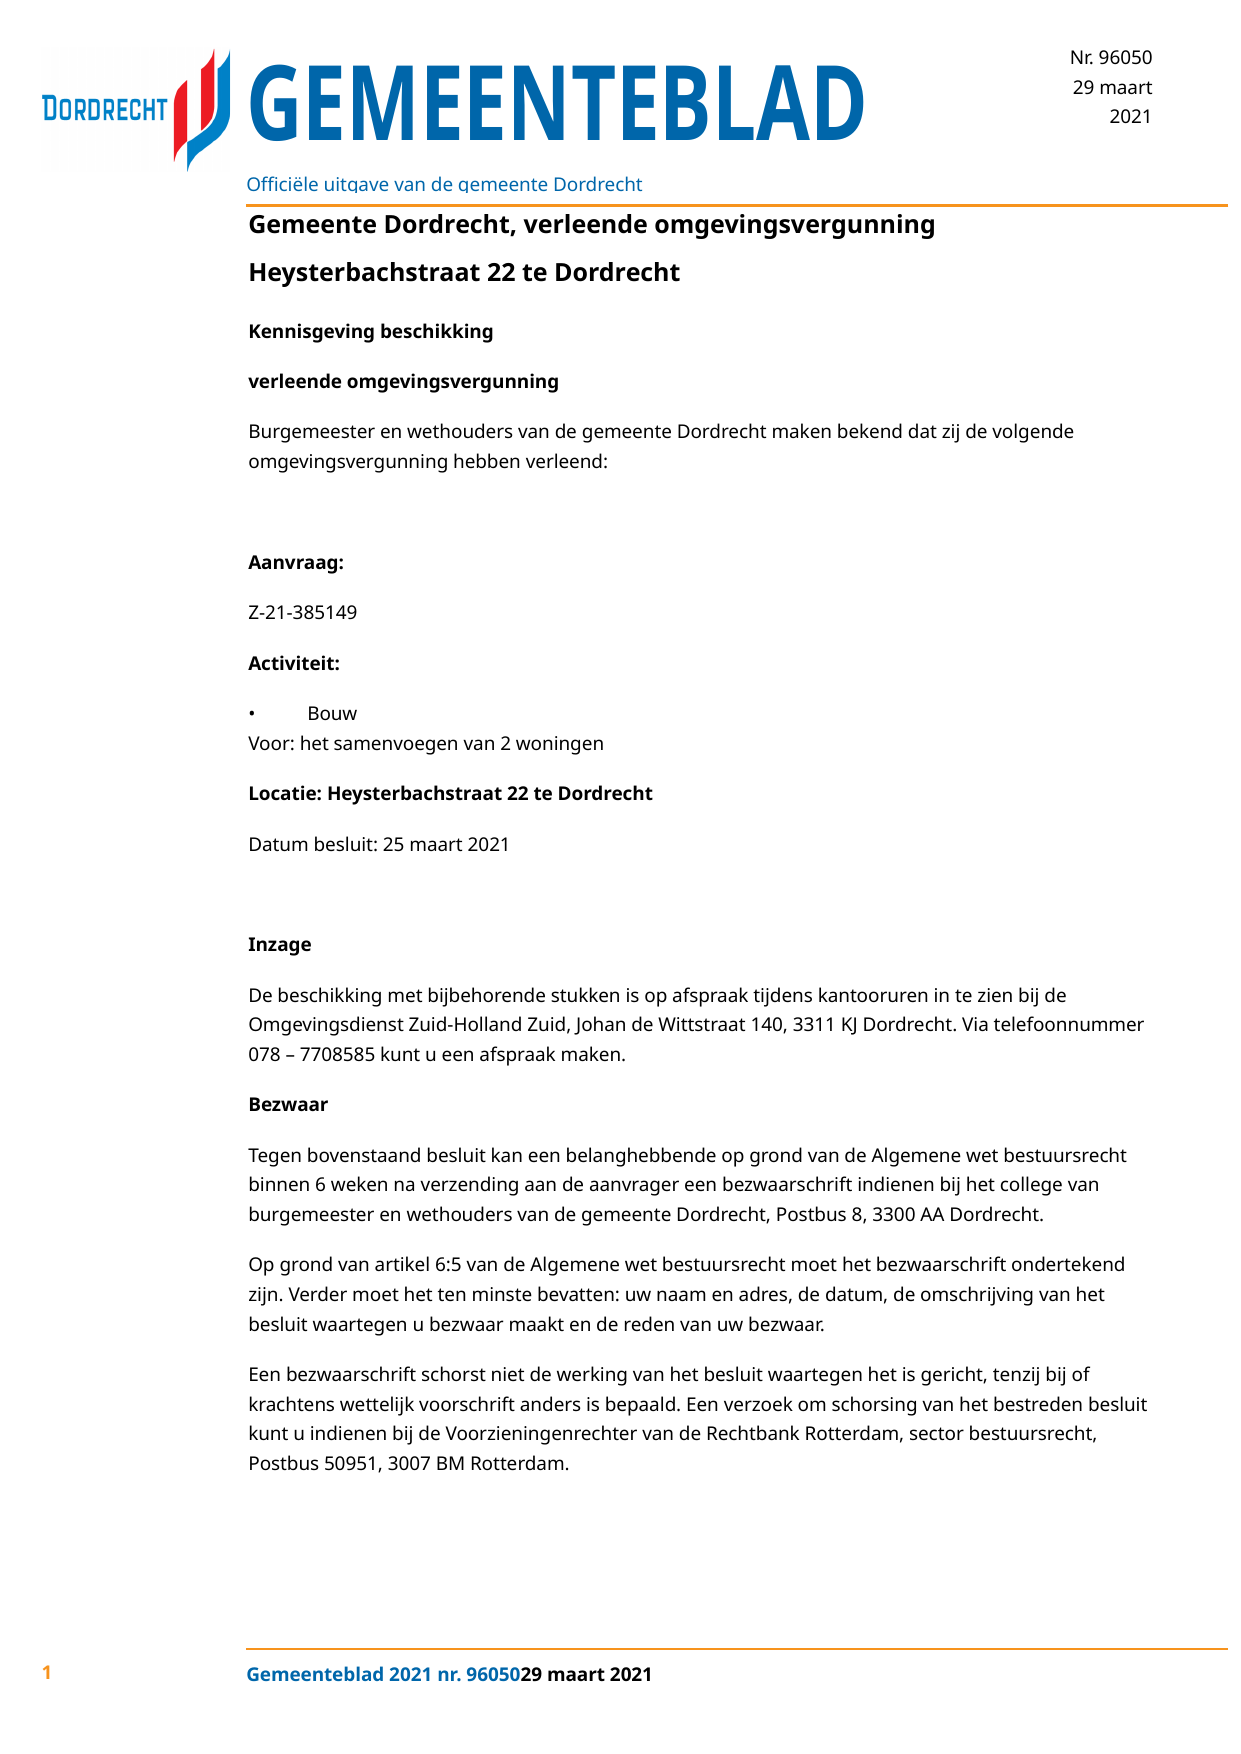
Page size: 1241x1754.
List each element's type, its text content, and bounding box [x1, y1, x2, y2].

text Een bezwaarschrift schorst niet de werking van het besluit waartegen het is gericht, tenzij bij of krachtens wettelijk voorschrift anders is bepaald. Een verzoek om schorsing van het bestreden besluit kunt u indienen bij de Voorzieningenrechter van de Rechtbank Rotterdam, sector bestuursrecht, Postbus 50951, 3007 BM Rotterdam. [248, 1361, 1152, 1476]
text Locatie: Heysterbachstraat 22 te Dordrecht [248, 780, 1152, 806]
text Op grond van artikel 6:5 van de Algemene wet bestuursrecht moet het bezwaarschrift ondertekend zijn. Verder moet het ten minste bevatten: uw naam en adres, de datum, de omschrijving van het besluit waartegen u bezwaar maakt en de reden van uw bezwaar. [248, 1252, 1152, 1337]
text Activiteit: [248, 650, 1152, 676]
text Voor: het samenvoegen van 2 woningen [248, 730, 1152, 756]
text Gemeente Dordrecht, verleende omgevingsvergunning Heysterbachstraat 22 te Dordrecht [248, 207, 1152, 288]
text De beschikking met bijbehorende stukken is op afspraak tijdens kantooruren in te zien bij de Omgevingsdienst Zuid-Holland Zuid, Johan de Wittstraat 140, 3311 KJ Dordrecht. Via telefoonnummer 078 – 7708585 kunt u een afspraak maken. [248, 982, 1152, 1067]
text Datum besluit: 25 maart 2021 [248, 831, 1152, 857]
text Kennisgeving beschikking [248, 318, 1152, 344]
text verleende omgevingsvergunning [248, 368, 1152, 394]
list Bouw [248, 700, 1152, 726]
text Z-21-385149 [248, 599, 1152, 625]
text Bezwaar [248, 1092, 1152, 1117]
text Inzage [248, 932, 1152, 957]
text Aanvraag: [248, 549, 1152, 575]
text Burgemeester en wethouders van de gemeente Dordrecht maken bekend dat zij de volgende omgevingsvergunning hebben verleend: [248, 419, 1152, 474]
picture [41, 47, 231, 172]
text Tegen bovenstaand besluit kan een belanghebbende op grond van de Algemene wet bestuursrecht binnen 6 weken na verzending aan de aanvrager een bezwaarschrift indienen bij het college van burgemeester en wethouders van de gemeente Dordrecht, Postbus 8, 3300 AA Dordrecht. [248, 1142, 1152, 1227]
